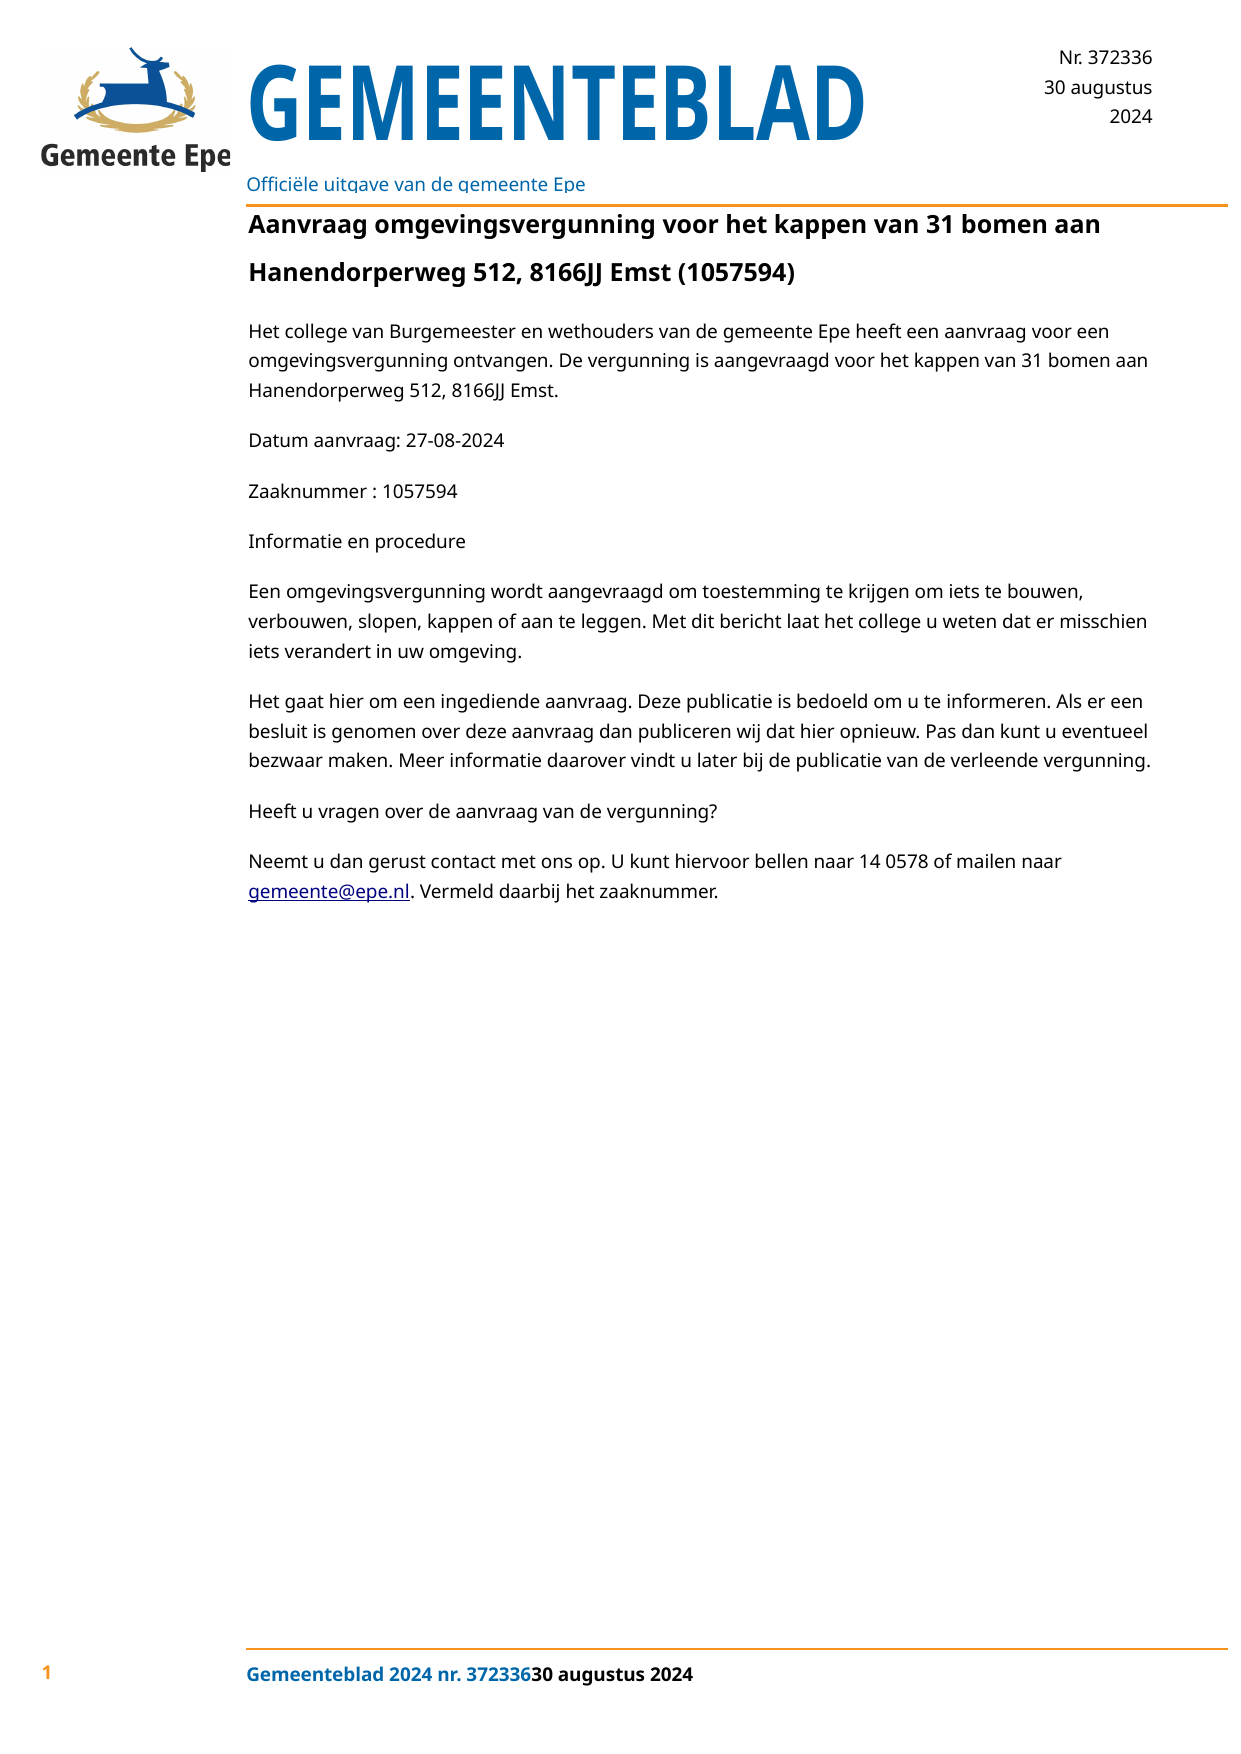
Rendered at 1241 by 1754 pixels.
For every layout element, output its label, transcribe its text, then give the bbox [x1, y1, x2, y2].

text Het college van Burgemeester en wethouders van de gemeente Epe heeft een aanvraag voor een omgevingsvergunning ontvangen. De vergunning is aangevraagd voor het kappen van 31 bomen aan Hanendorperweg 512, 8166JJ Emst. [248, 318, 1152, 403]
text Neemt u dan gerust contact met ons op. U kunt hiervoor bellen naar 14 0578 of mailen naar gemeente@epe.nl. Vermeld daarbij het zaaknummer. [248, 848, 1152, 904]
text Datum aanvraag: 27-08-2024 [248, 427, 1152, 453]
text Informatie en procedure [248, 528, 1152, 554]
text Het gaat hier om een ingediende aanvraag. Deze publicatie is bedoeld om u te informeren. Als er een besluit is genomen over deze aanvraag dan publiceren wij dat hier opnieuw. Pas dan kunt u eventueel bezwaar maken. Meer informatie daarover vindt u later bij de publicatie van de verleende vergunning. [248, 688, 1152, 773]
text Aanvraag omgevingsvergunning voor het kappen van 31 bomen aan Hanendorperweg 512, 8166JJ Emst (1057594) [248, 207, 1152, 288]
text Heeft u vragen over de aanvraag van de vergunning? [248, 798, 1152, 824]
picture [41, 47, 231, 172]
text Een omgevingsvergunning wordt aangevraagd om toestemming te krijgen om iets te bouwen, verbouwen, slopen, kappen of aan te leggen. Met dit bericht laat het college u weten dat er misschien iets verandert in uw omgeving. [248, 579, 1152, 664]
text Zaaknummer : 1057594 [248, 478, 1152, 504]
